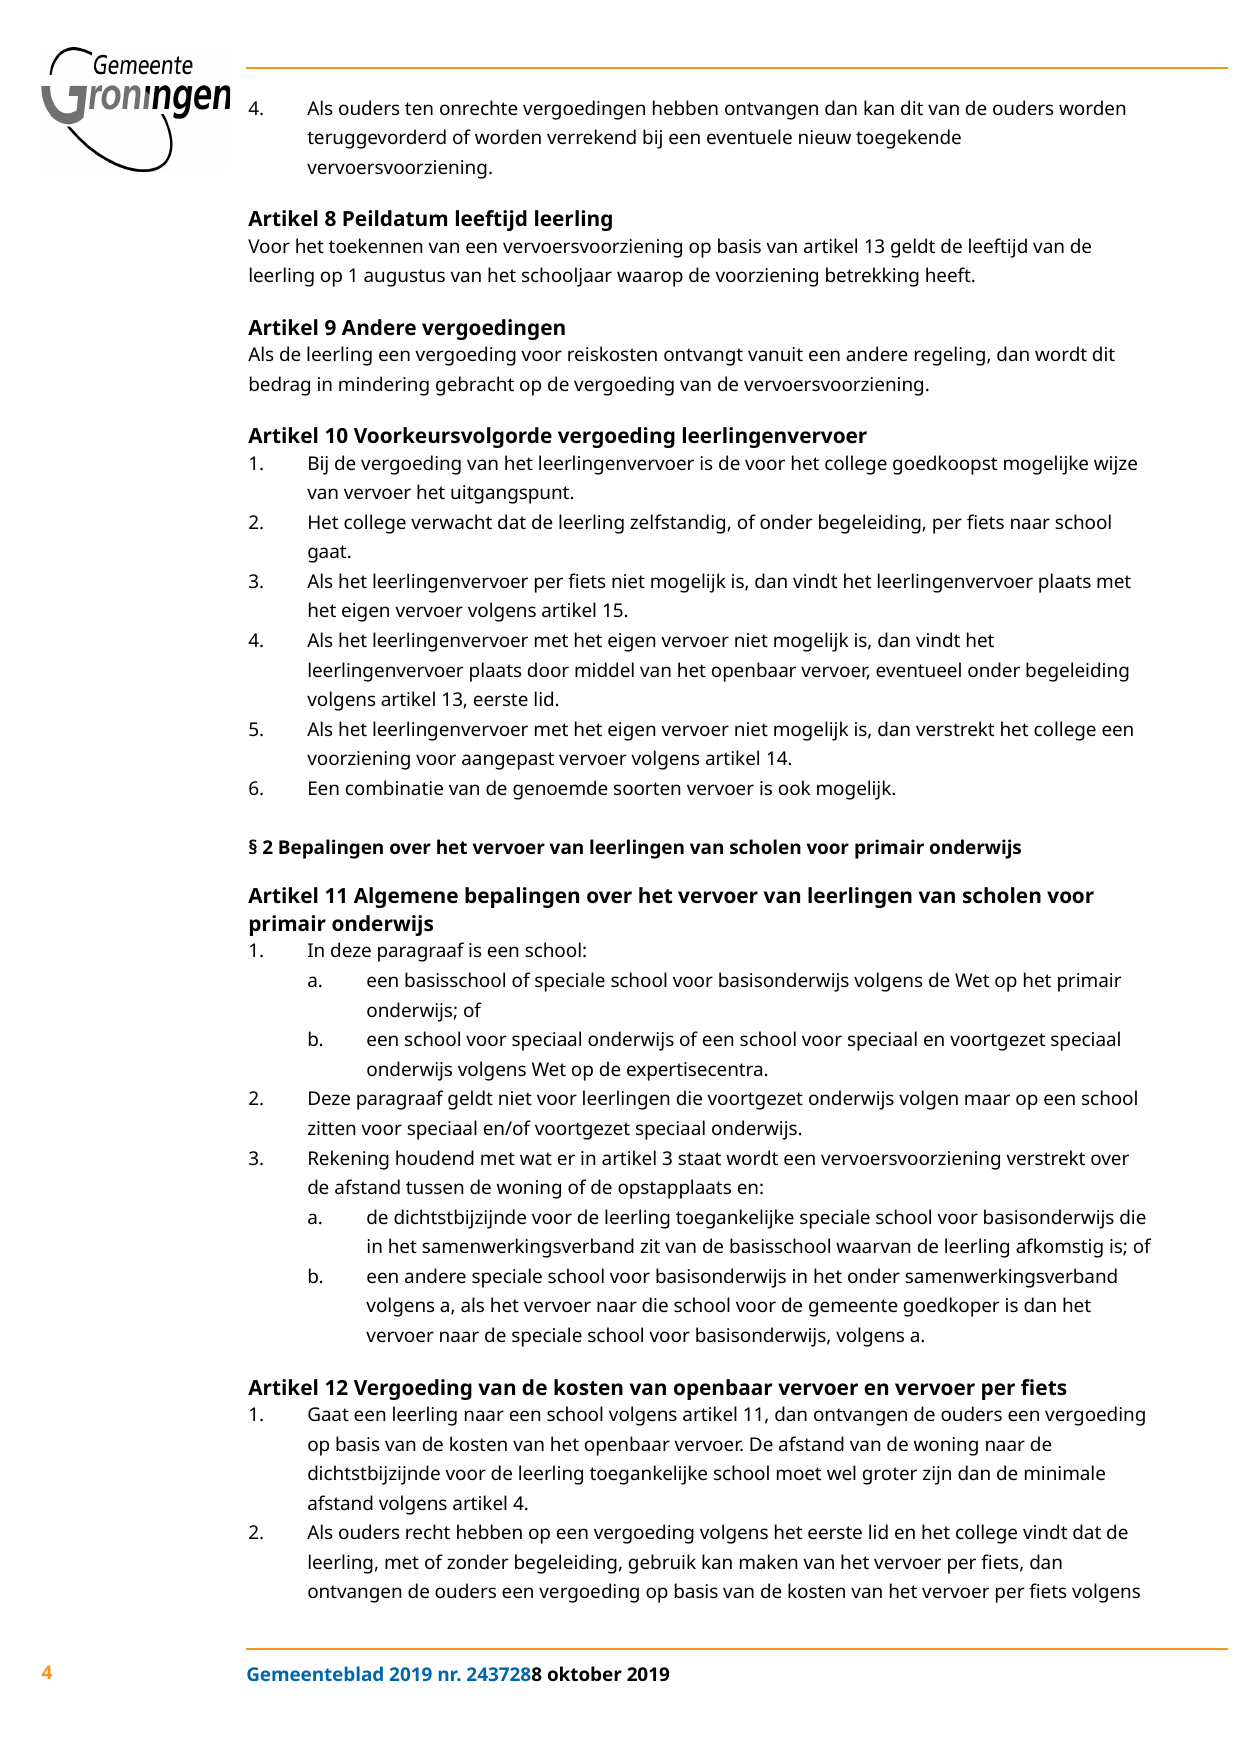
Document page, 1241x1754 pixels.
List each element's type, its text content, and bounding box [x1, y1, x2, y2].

list een school voor speciaal onderwijs of een school voor speciaal en voortgezet speciaal onderwijs volgens Wet op de expertisecentra. [307, 1026, 1152, 1082]
list Bij de vergoeding van het leerlingenvervoer is de voor het college goedkoopst mogelijke wijze van vervoer het uitgangspunt. [248, 450, 1152, 505]
list Het college verwacht dat de leerling zelfstandig, of onder begeleiding, per fiets naar school gaat. [248, 509, 1152, 564]
picture [41, 47, 231, 172]
list een basisschool of speciale school voor basisonderwijs volgens de Wet op het primair onderwijs; of [307, 967, 1152, 1023]
text Als de leerling een vergoeding voor reiskosten ontvangt vanuit een andere regeling, dan wordt dit bedrag in mindering gebracht op de vergoeding van de vervoersvoorziening. [248, 341, 1152, 397]
text Voor het toekennen van een vervoersvoorziening op basis van artikel 13 geldt de leeftijd van de leerling op 1 augustus van het schooljaar waarop de voorziening betrekking heeft. [248, 233, 1152, 288]
list een andere speciale school voor basisonderwijs in het onder samenwerkingsverband volgens a, als het vervoer naar die school voor de gemeente goedkoper is dan het vervoer naar de speciale school voor basisonderwijs, volgens a. [307, 1263, 1152, 1348]
text Artikel 11 Algemene bepalingen over het vervoer van leerlingen van scholen voor primair onderwijs [248, 881, 1152, 938]
list In deze paragraaf is een school: [248, 938, 1152, 963]
text Artikel 10 Voorkeursvolgorde vergoeding leerlingenvervoer [248, 421, 1152, 450]
list Als het leerlingenvervoer met het eigen vervoer niet mogelijk is, dan vindt het leerlingenvervoer plaats door middel van het openbaar vervoer, eventueel onder begeleiding volgens artikel 13, eerste lid. [248, 627, 1152, 712]
list Als het leerlingenvervoer per fiets niet mogelijk is, dan vindt het leerlingenvervoer plaats met het eigen vervoer volgens artikel 15. [248, 568, 1152, 623]
text Artikel 8 Peildatum leeftijd leerling [248, 204, 1152, 233]
list Gaat een leerling naar een school volgens artikel 11, dan ontvangen de ouders een vergoeding op basis van de kosten van het openbaar vervoer. De afstand van de woning naar de dichtstbijzijnde voor de leerling toegankelijke school moet wel groter zijn dan de minimale afstand volgens artikel 4. [248, 1401, 1152, 1516]
text § 2 Bepalingen over het vervoer van leerlingen van scholen voor primair onderwijs [248, 834, 1152, 860]
list Als ouders recht hebben op een vergoeding volgens het eerste lid en het college vindt dat de leerling, met of zonder begeleiding, gebruik kan maken van het vervoer per fiets, dan ontvangen de ouders een vergoeding op basis van de kosten van het vervoer per fiets volgens [248, 1519, 1152, 1604]
list Een combinatie van de genoemde soorten vervoer is ook mogelijk. [248, 775, 1152, 801]
text Artikel 9 Andere vergoedingen [248, 313, 1152, 341]
list Deze paragraaf geldt niet voor leerlingen die voortgezet onderwijs volgen maar op een school zitten voor speciaal en/of voortgezet speciaal onderwijs. [248, 1086, 1152, 1141]
list Als het leerlingenvervoer met het eigen vervoer niet mogelijk is, dan verstrekt het college een voorziening voor aangepast vervoer volgens artikel 14. [248, 716, 1152, 771]
list Als ouders ten onrechte vergoedingen hebben ontvangen dan kan dit van de ouders worden teruggevorderd of worden verrekend bij een eventuele nieuw toegekende vervoersvoorziening. [248, 95, 1152, 180]
list de dichtstbijzijnde voor de leerling toegankelijke speciale school voor basisonderwijs die in het samenwerkingsverband zit van de basisschool waarvan de leerling afkomstig is; of [307, 1204, 1152, 1259]
list Rekening houdend met wat er in artikel 3 staat wordt een vervoersvoorziening verstrekt over de afstand tussen de woning of de opstapplaats en: [248, 1145, 1152, 1200]
text Artikel 12 Vergoeding van de kosten van openbaar vervoer en vervoer per fiets [248, 1373, 1152, 1401]
